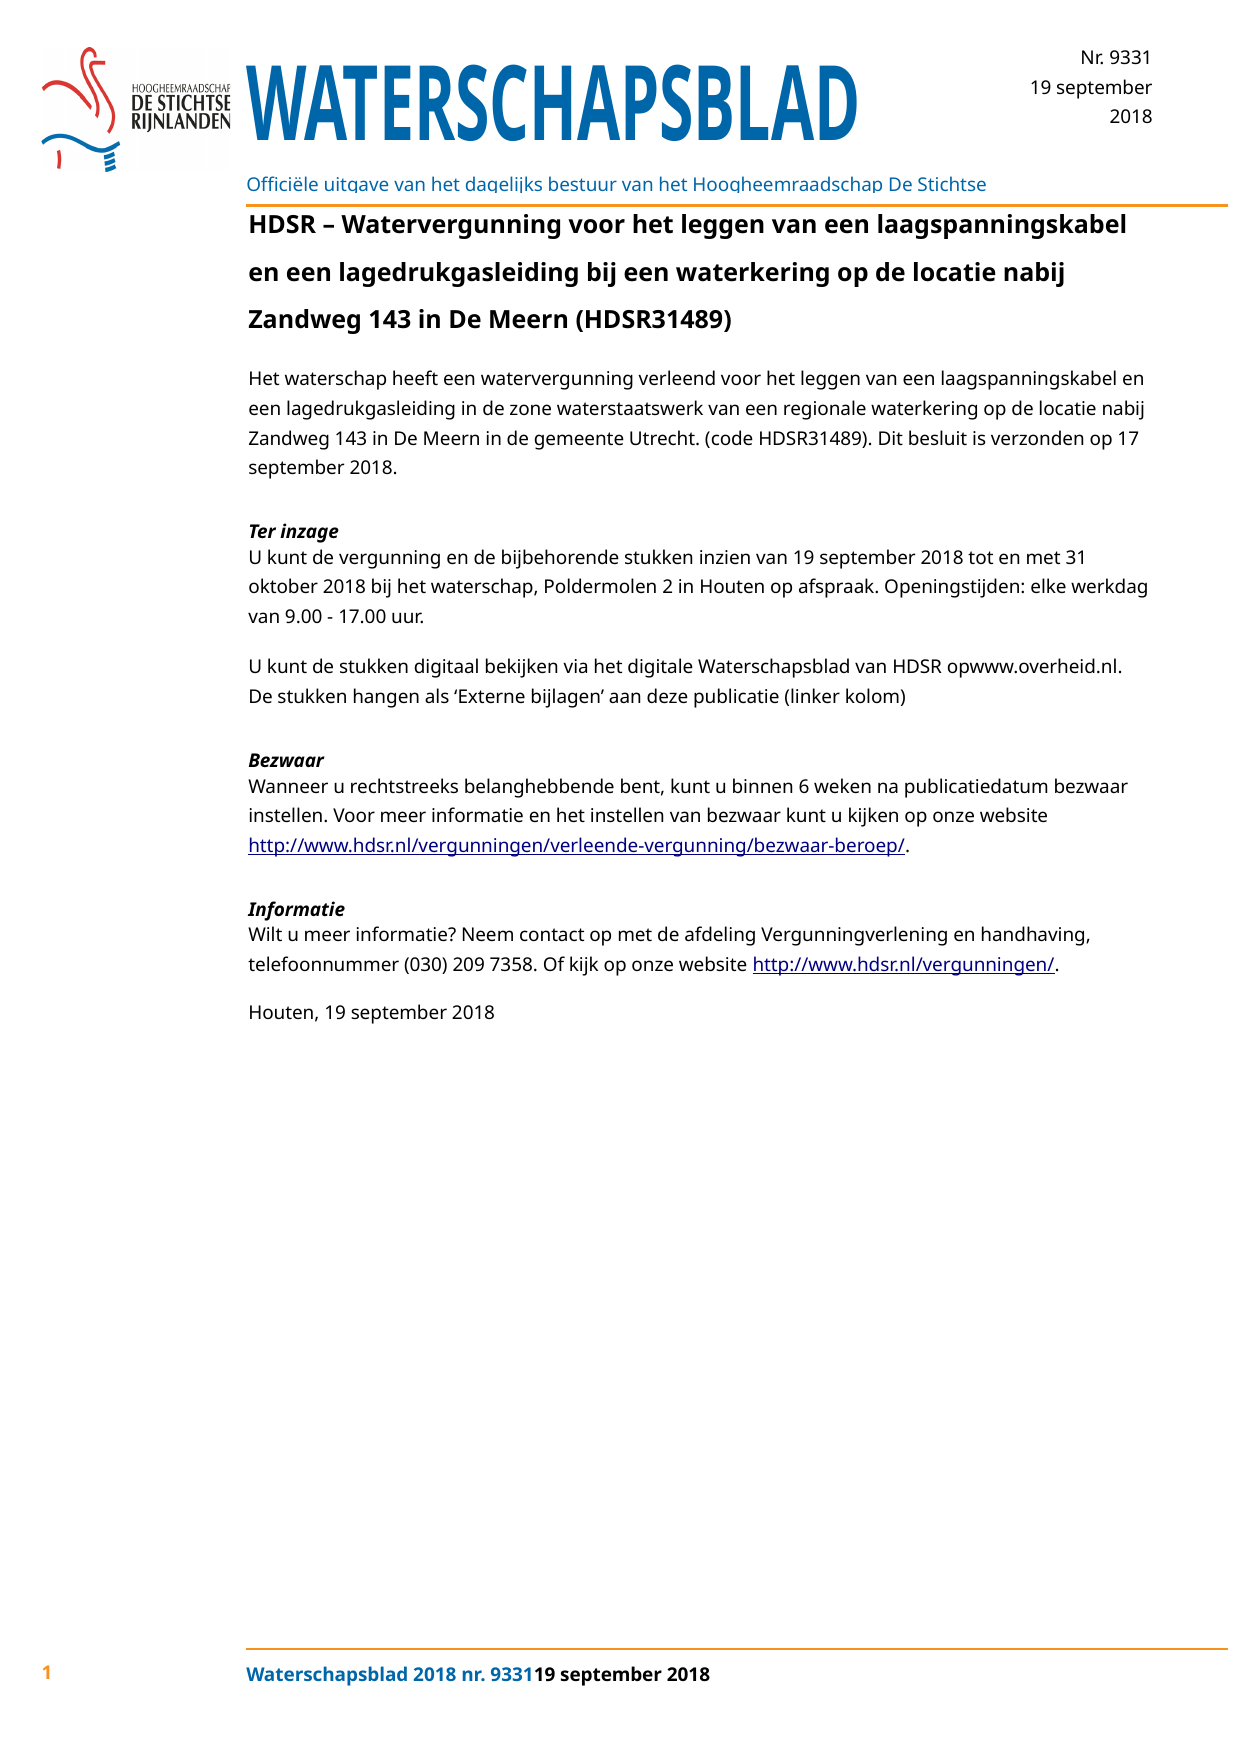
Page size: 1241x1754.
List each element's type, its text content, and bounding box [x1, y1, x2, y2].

text Bezwaar [248, 747, 1152, 773]
text HDSR – Watervergunning voor het leggen van een laagspanningskabel en een lagedrukgasleiding bij een waterkering op de locatie nabij Zandweg 143 in De Meern (HDSR31489) [248, 207, 1152, 336]
text Wilt u meer informatie? Neem contact op met de afdeling Vergunningverlening en handhaving, telefoonnummer (030) 209 7358. Of kijk op onze website http://www.hdsr.nl/vergunningen/. [248, 922, 1152, 977]
text Houten, 19 september 2018 [248, 999, 1152, 1025]
text Het waterschap heeft een watervergunning verleend voor het leggen van een laagspanningskabel en een lagedrukgasleiding in de zone waterstaatswerk van een regionale waterkering op de locatie nabij Zandweg 143 in De Meern in de gemeente Utrecht. (code HDSR31489). Dit besluit is verzonden op 17 september 2018. [248, 366, 1152, 480]
text U kunt de vergunning en de bijbehorende stukken inzien van 19 september 2018 tot en met 31 oktober 2018 bij het waterschap, Poldermolen 2 in Houten op afspraak. Openingstijden: elke werkdag van 9.00 - 17.00 uur. [248, 544, 1152, 629]
text Informatie [248, 896, 1152, 922]
text Wanneer u rechtstreeks belanghebbende bent, kunt u binnen 6 weken na publicatiedatum bezwaar instellen. Voor meer informatie en het instellen van bezwaar kunt u kijken op onze website http://www.hdsr.nl/vergunningen/verleende-vergunning/bezwaar-beroep/. [248, 773, 1152, 858]
text Ter inzage [248, 518, 1152, 544]
picture [41, 47, 231, 172]
text U kunt de stukken digitaal bekijken via het digitale Waterschapsblad van HDSR opwww.overheid.nl. De stukken hangen als ‘Externe bijlagen’ aan deze publicatie (linker kolom) [248, 653, 1152, 709]
